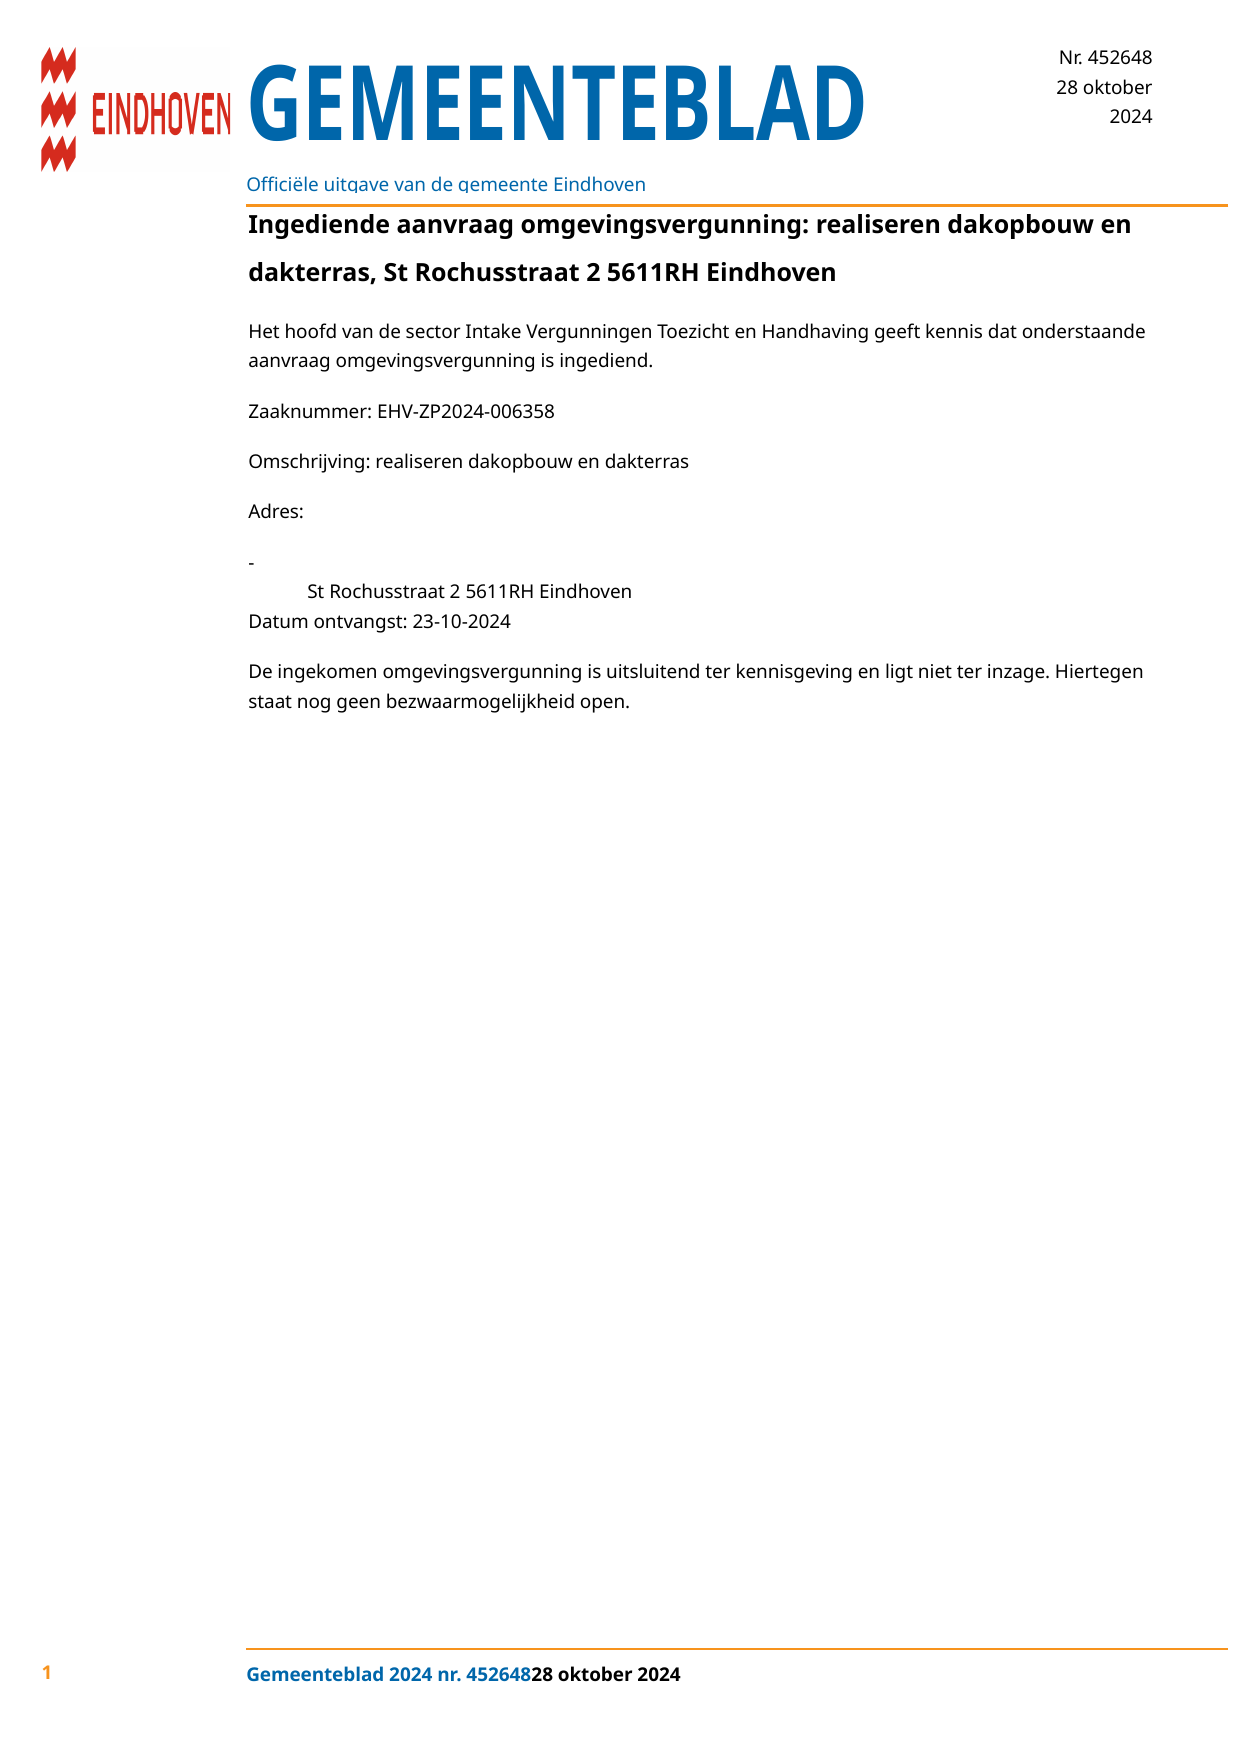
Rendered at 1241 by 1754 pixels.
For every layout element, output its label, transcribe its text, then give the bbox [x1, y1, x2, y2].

text Het hoofd van de sector Intake Vergunningen Toezicht en Handhaving geeft kennis dat onderstaande aanvraag omgevingsvergunning is ingediend. [248, 318, 1152, 373]
text Omschrijving: realiseren dakopbouw en dakterras [248, 448, 1152, 474]
text Zaaknummer: EHV-ZP2024-006358 [248, 398, 1152, 424]
picture [41, 47, 231, 172]
text Ingediende aanvraag omgevingsvergunning: realiseren dakopbouw en dakterras, St Rochusstraat 2 5611RH Eindhoven [248, 207, 1152, 288]
text Adres: [248, 499, 1152, 524]
text Datum ontvangst: 23-10-2024 [248, 608, 1152, 634]
text De ingekomen omgevingsvergunning is uitsluitend ter kennisgeving en ligt niet ter inzage. Hiertegen staat nog geen bezwaarmogelijkheid open. [248, 659, 1152, 714]
list St Rochusstraat 2 5611RH Eindhoven [248, 579, 1152, 604]
